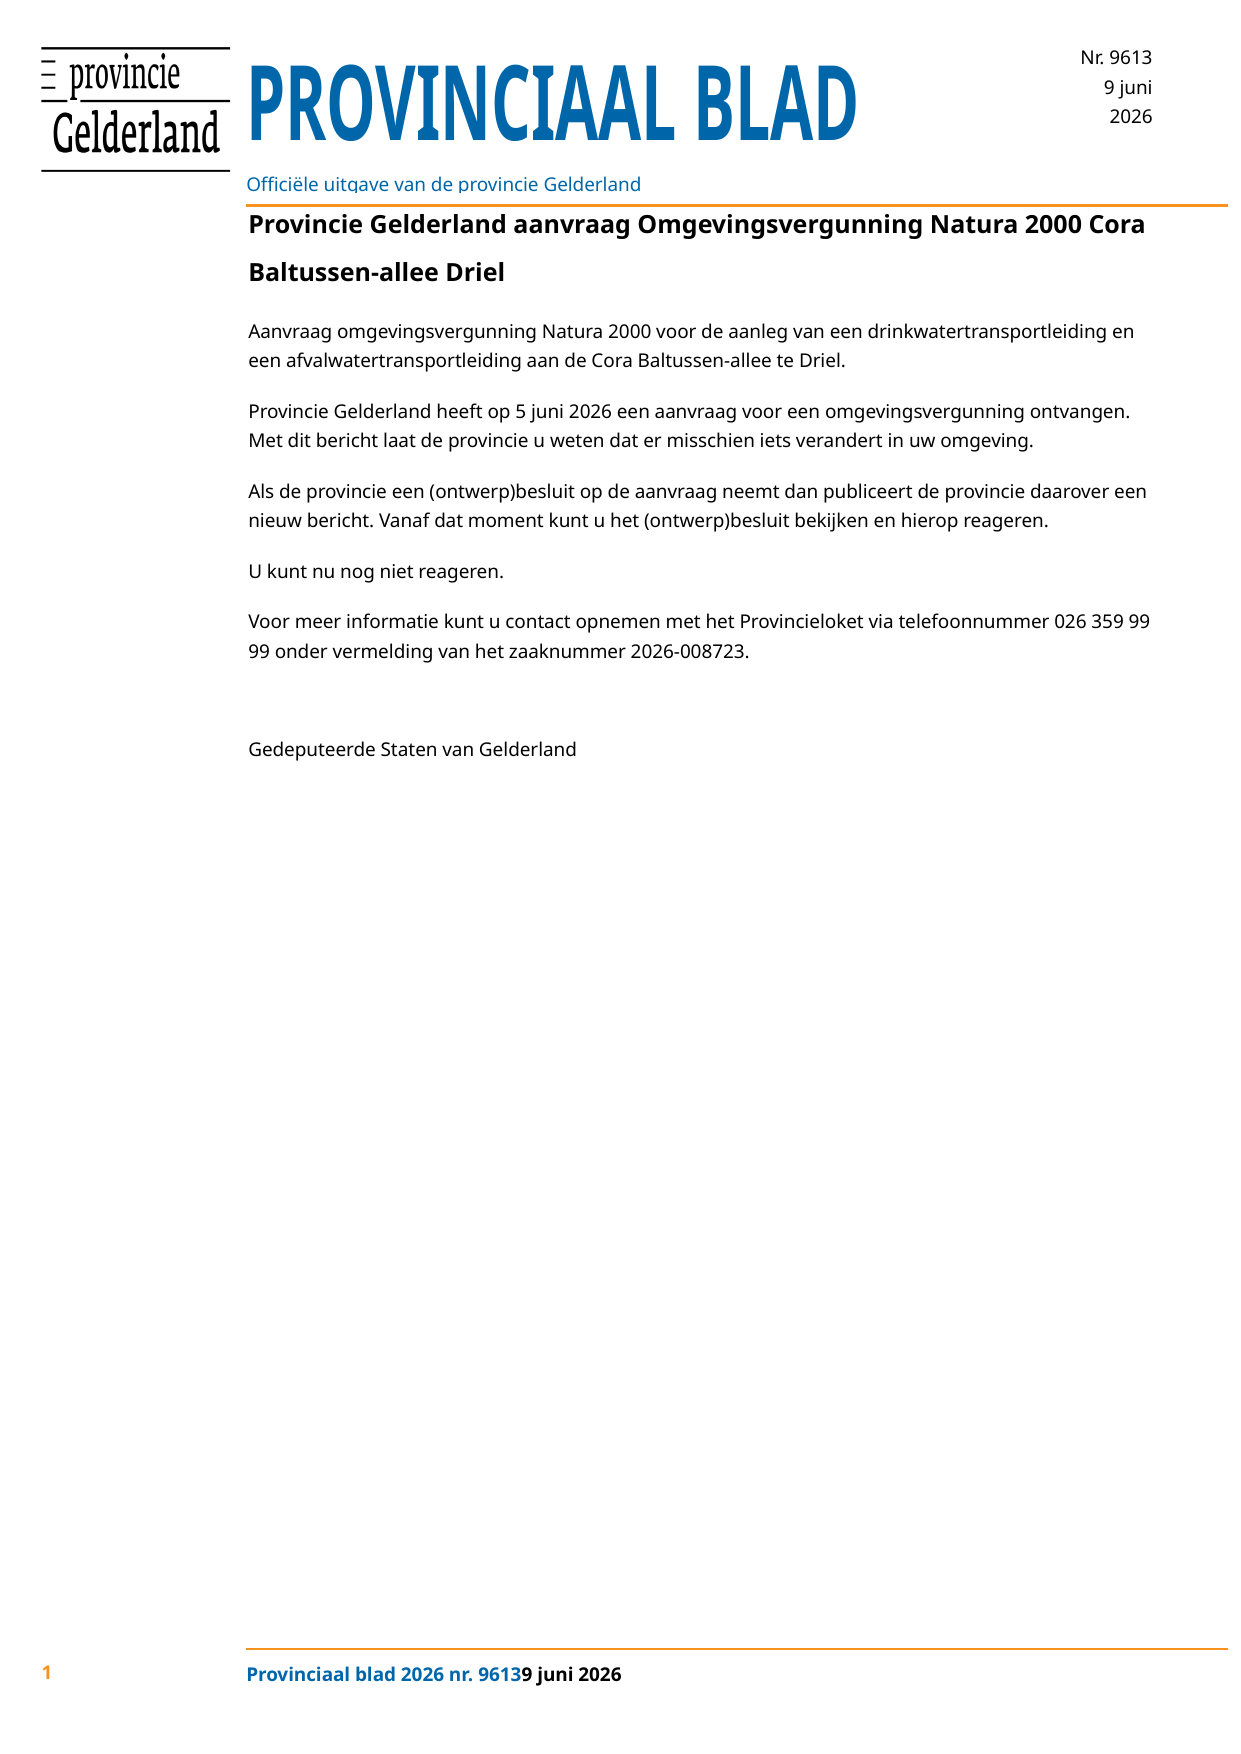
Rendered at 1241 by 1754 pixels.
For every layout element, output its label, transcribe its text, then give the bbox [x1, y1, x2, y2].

text Voor meer informatie kunt u contact opnemen met het Provincieloket via telefoonnummer 026 359 99 99 onder vermelding van het zaaknummer 2026-008723. [248, 608, 1152, 664]
picture [41, 47, 231, 172]
text Provincie Gelderland heeft op 5 juni 2026 een aanvraag voor een omgevingsvergunning ontvangen. Met dit bericht laat de provincie u weten dat er misschien iets verandert in uw omgeving. [248, 398, 1152, 453]
text Als de provincie een (ontwerp)besluit op de aanvraag neemt dan publiceert de provincie daarover een nieuw bericht. Vanaf dat moment kunt u het (ontwerp)besluit bekijken en hierop reageren. [248, 478, 1152, 533]
text Gedeputeerde Staten van Gelderland [248, 736, 1152, 762]
text U kunt nu nog niet reageren. [248, 558, 1152, 584]
text Provincie Gelderland aanvraag Omgevingsvergunning Natura 2000 Cora Baltussen-allee Driel [248, 207, 1152, 288]
text Aanvraag omgevingsvergunning Natura 2000 voor de aanleg van een drinkwatertransportleiding en een afvalwatertransportleiding aan de Cora Baltussen-allee te Driel. [248, 318, 1152, 373]
